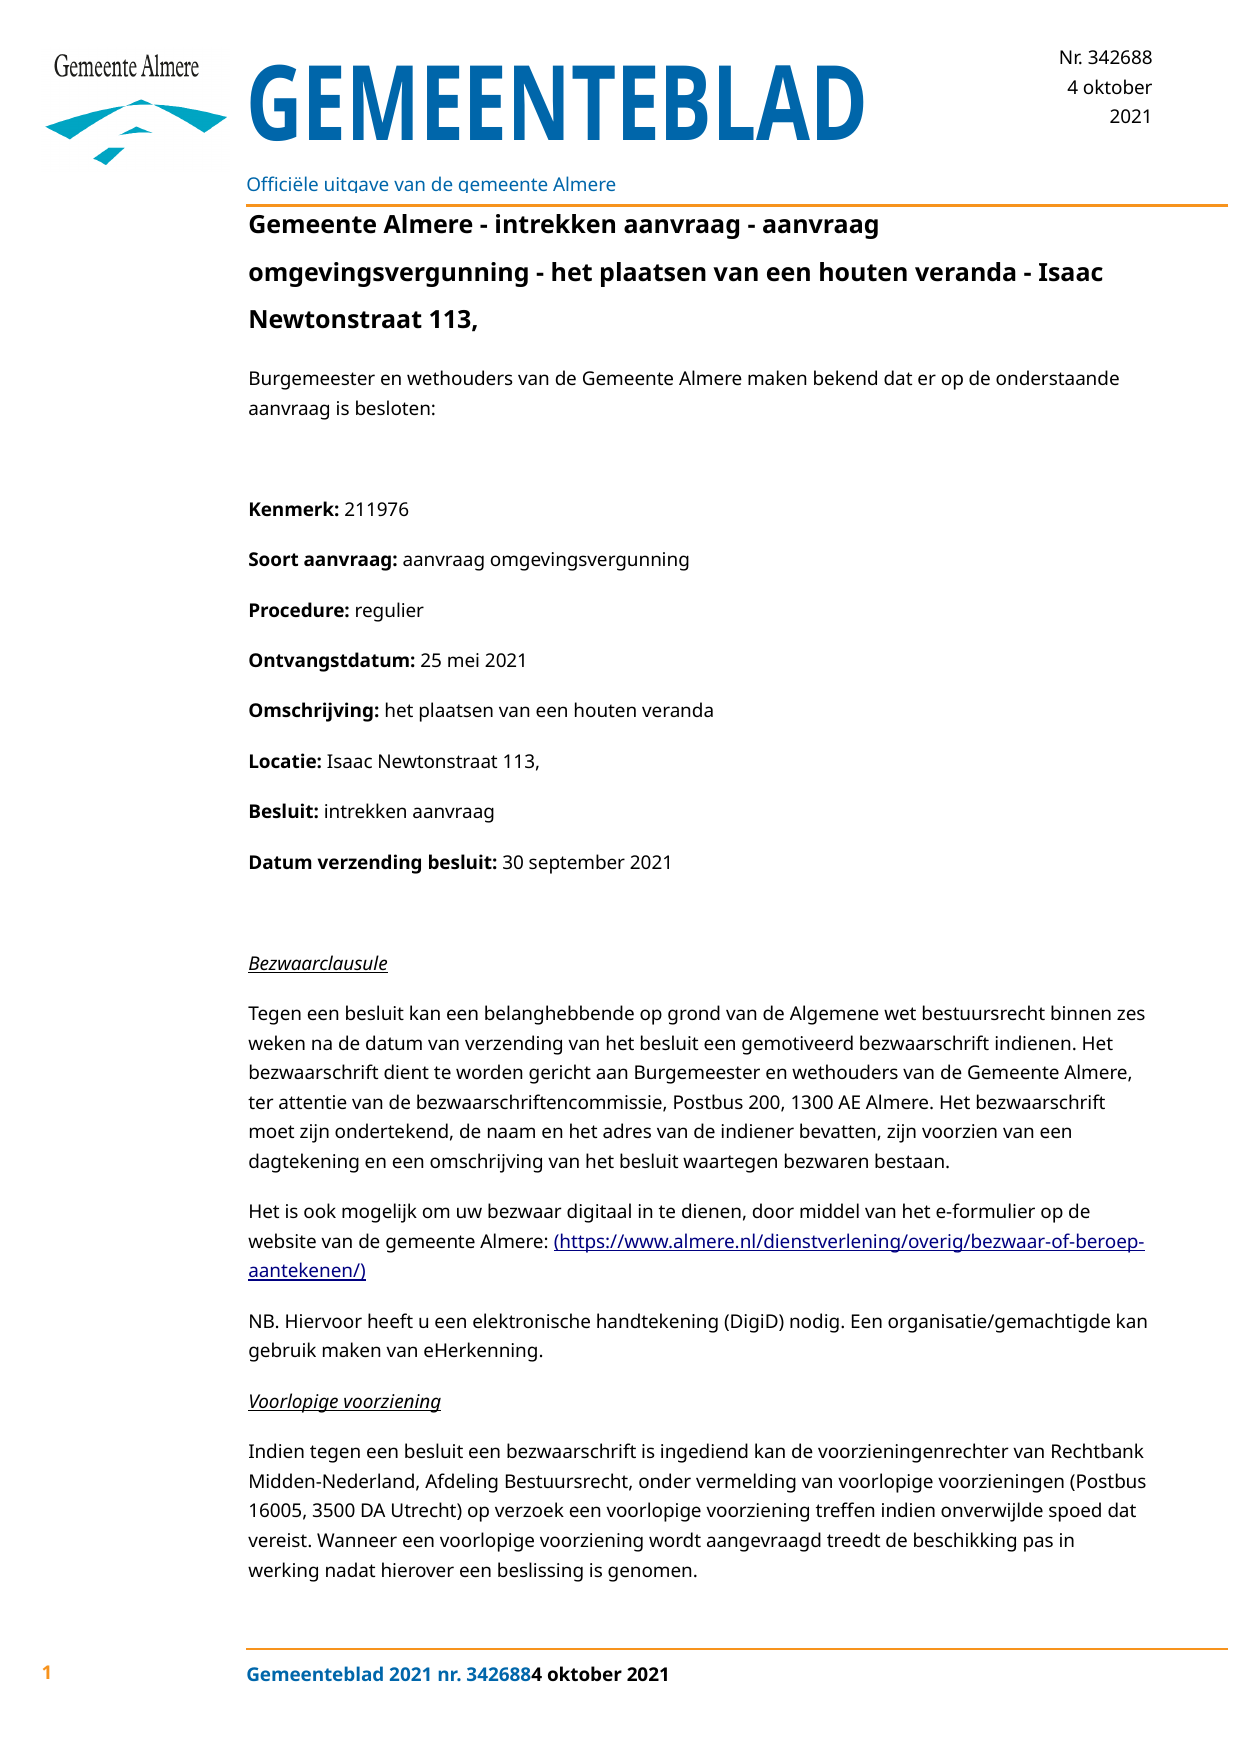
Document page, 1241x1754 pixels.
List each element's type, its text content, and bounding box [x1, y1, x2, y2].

text Tegen een besluit kan een belanghebbende op grond van de Algemene wet bestuursrecht binnen zes weken na de datum van verzending van het besluit een gemotiveerd bezwaarschrift indienen. Het bezwaarschrift dient te worden gericht aan Burgemeester en wethouders van de Gemeente Almere, ter attentie van de bezwaarschriftencommissie, Postbus 200, 1300 AE Almere. Het bezwaarschrift moet zijn ondertekend, de naam en het adres van de indiener bevatten, zijn voorzien van een dagtekening en een omschrijving van het besluit waartegen bezwaren bestaan. [248, 1000, 1152, 1174]
text Het is ook mogelijk om uw bezwaar digitaal in te dienen, door middel van het e-formulier op de website van de gemeente Almere: (https://www.almere.nl/dienstverlening/overig/bezwaar-of-beroep-aantekenen/) [248, 1198, 1152, 1283]
text Procedure: regulier [248, 597, 1152, 622]
text Datum verzending besluit: 30 september 2021 [248, 849, 1152, 874]
text Indien tegen een besluit een bezwaarschrift is ingediend kan de voorzieningenrechter van Rechtbank Midden-Nederland, Afdeling Bestuursrecht, onder vermelding van voorlopige voorzieningen (Postbus 16005, 3500 DA Utrecht) op verzoek een voorlopige voorziening treffen indien onverwijlde spoed dat vereist. Wanneer een voorlopige voorziening wordt aangevraagd treedt de beschikking pas in werking nadat hierover een beslissing is genomen. [248, 1438, 1152, 1582]
text Soort aanvraag: aanvraag omgevingsvergunning [248, 546, 1152, 572]
text Bezwaarclausule [248, 950, 1152, 975]
picture [41, 47, 231, 172]
text NB. Hiervoor heeft u een elektronische handtekening (DigiD) nodig. Een organisatie/gemachtigde kan gebruik maken van eHerkenning. [248, 1308, 1152, 1363]
text Besluit: intrekken aanvraag [248, 798, 1152, 824]
text Gemeente Almere - intrekken aanvraag - aanvraag omgevingsvergunning - het plaatsen van een houten veranda - Isaac Newtonstraat 113, [248, 207, 1152, 336]
text Kenmerk: 211976 [248, 496, 1152, 522]
text Voorlopige voorziening [248, 1388, 1152, 1414]
text Ontvangstdatum: 25 mei 2021 [248, 647, 1152, 673]
text Omschrijving: het plaatsen van een houten veranda [248, 698, 1152, 723]
text Locatie: Isaac Newtonstraat 113, [248, 748, 1152, 774]
text Burgemeester en wethouders van de Gemeente Almere maken bekend dat er op de onderstaande aanvraag is besloten: [248, 366, 1152, 421]
